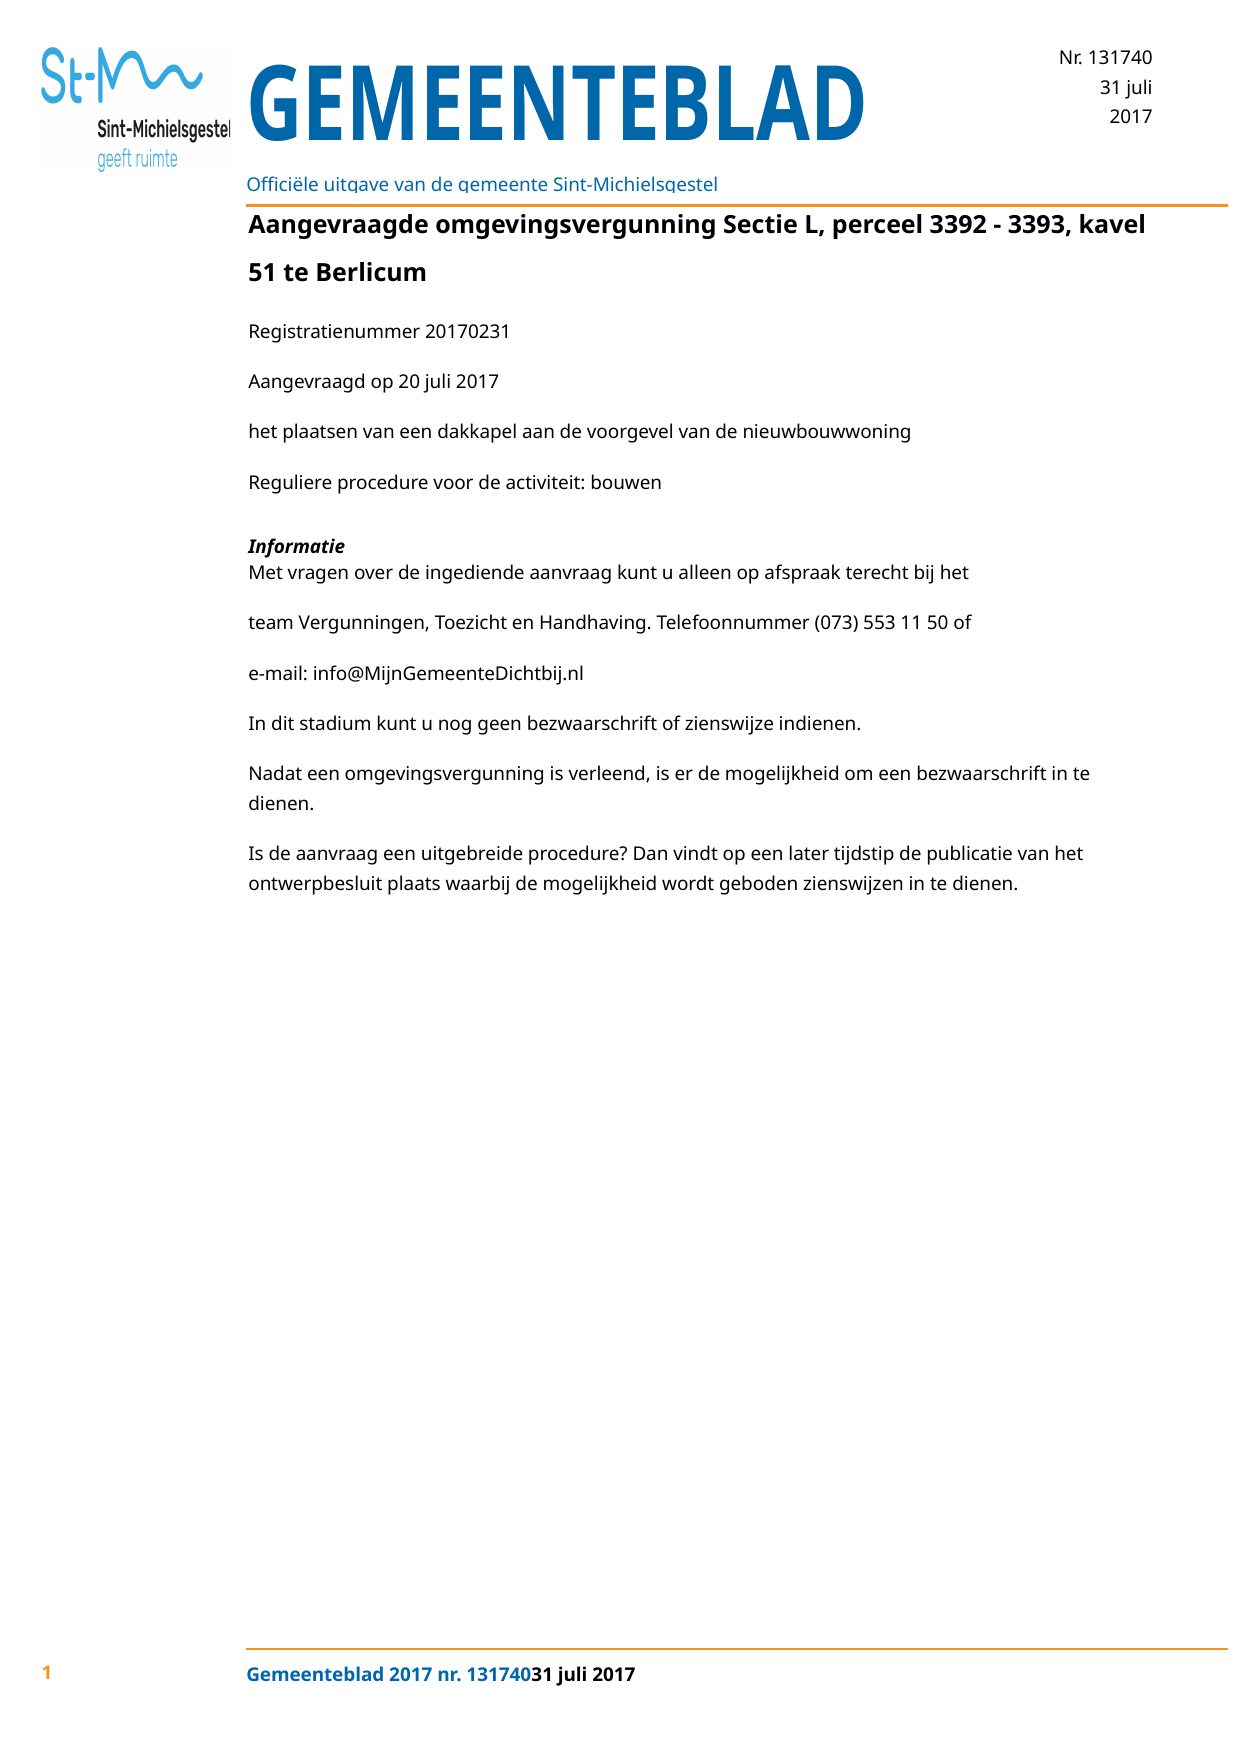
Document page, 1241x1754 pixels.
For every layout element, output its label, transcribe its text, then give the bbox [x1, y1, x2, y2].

picture [41, 47, 231, 172]
text Aangevraagde omgevingsvergunning Sectie L, perceel 3392 - 3393, kavel 51 te Berlicum [248, 207, 1152, 288]
text In dit stadium kunt u nog geen bezwaarschrift of zienswijze indienen. [248, 710, 1152, 736]
text Aangevraagd op 20 juli 2017 [248, 368, 1152, 394]
text Registratienummer 20170231 [248, 318, 1152, 344]
text Nadat een omgevingsvergunning is verleend, is er de mogelijkheid om een bezwaarschrift in te dienen. [248, 761, 1152, 816]
text team Vergunningen, Toezicht en Handhaving. Telefoonnummer (073) 553 11 50 of [248, 609, 1152, 635]
text Informatie [248, 533, 1152, 559]
text Reguliere procedure voor de activiteit: bouwen [248, 469, 1152, 495]
text het plaatsen van een dakkapel aan de voorgevel van de nieuwbouwwoning [248, 419, 1152, 444]
text e-mail: info@MijnGemeenteDichtbij.nl [248, 660, 1152, 685]
text Met vragen over de ingediende aanvraag kunt u alleen op afspraak terecht bij het [248, 559, 1152, 584]
text Is de aanvraag een uitgebreide procedure? Dan vindt op een later tijdstip de publicatie van het ontwerpbesluit plaats waarbij de mogelijkheid wordt geboden zienswijzen in te dienen. [248, 841, 1152, 896]
